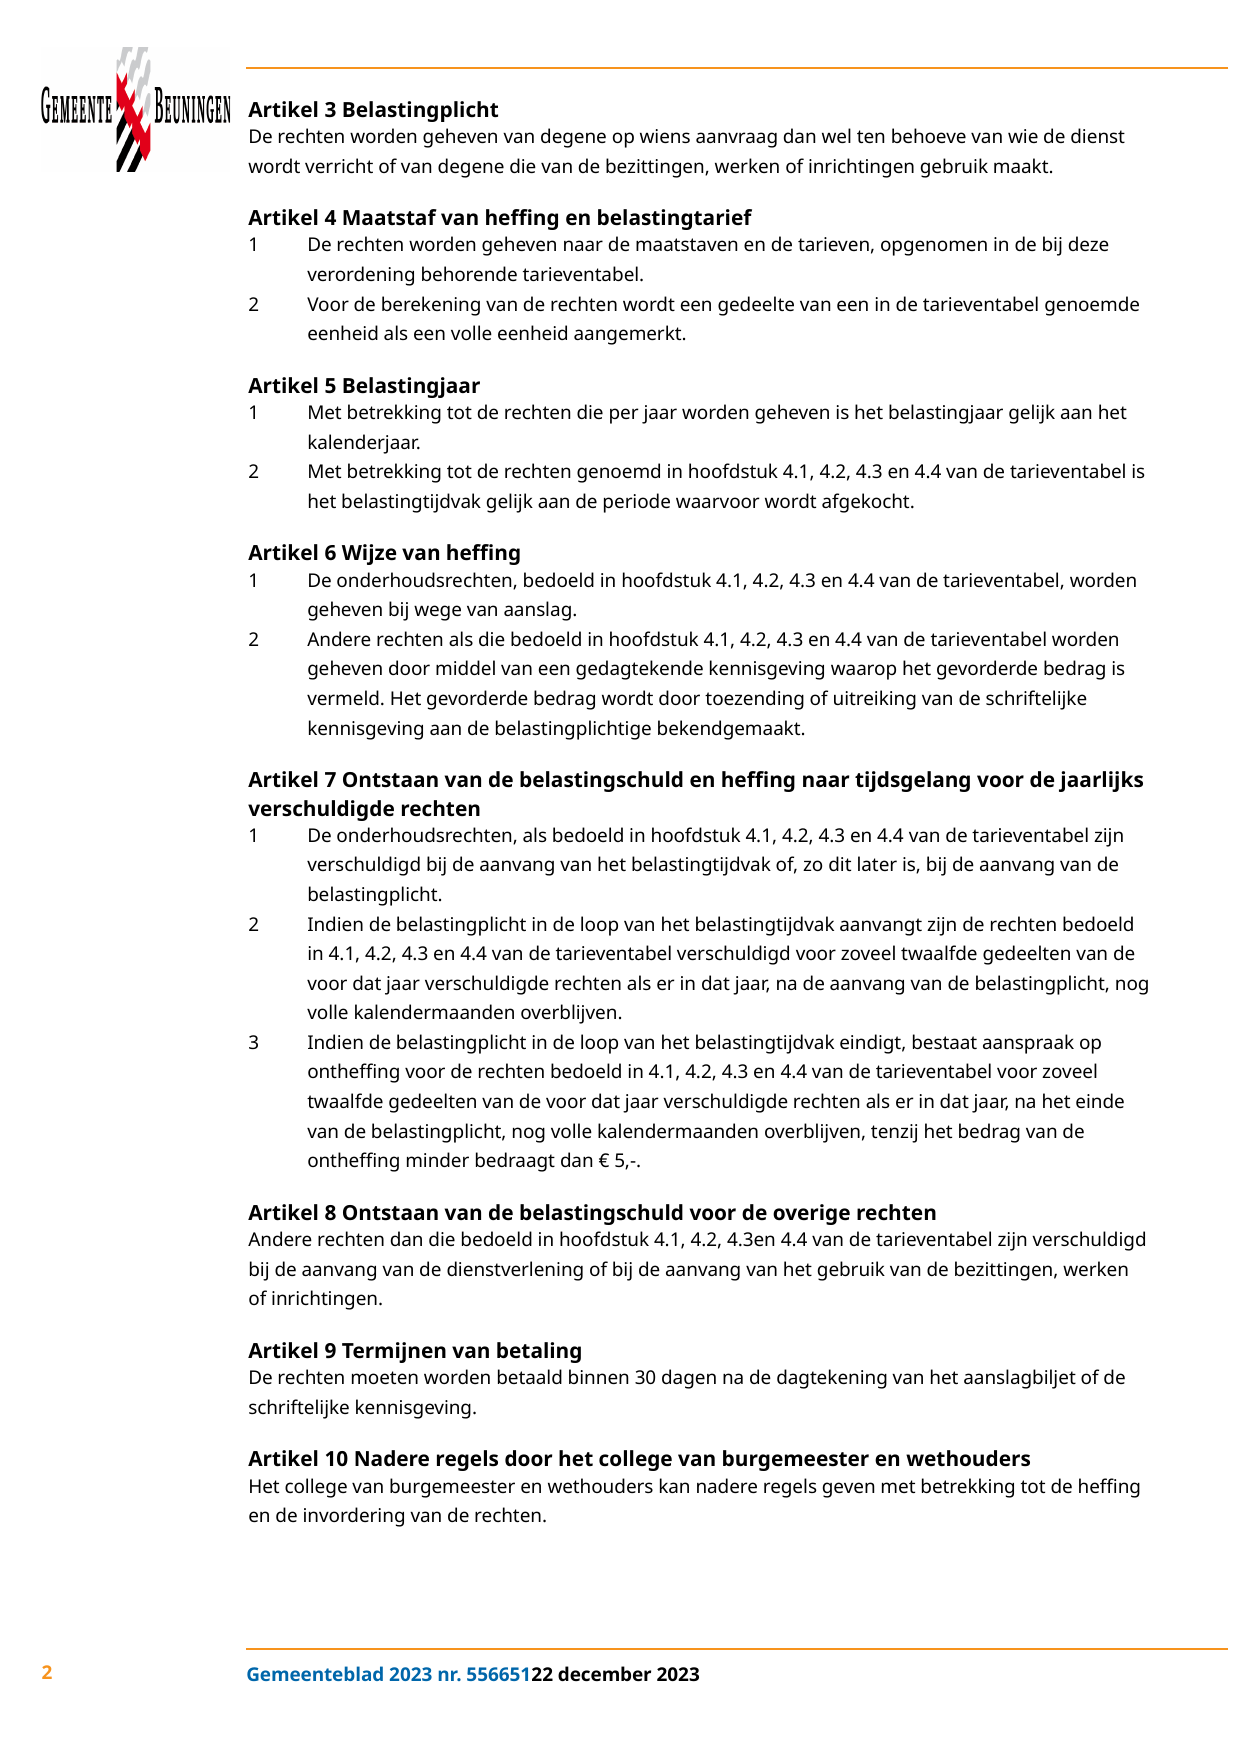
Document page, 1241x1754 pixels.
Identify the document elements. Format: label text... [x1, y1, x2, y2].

text Artikel 4 Maatstaf van heffing en belastingtarief [248, 203, 1152, 232]
text Artikel 7 Ontstaan van de belastingschuld en heffing naar tijdsgelang voor de jaarlijks verschuldigde rechten [248, 765, 1152, 822]
text Artikel 8 Ontstaan van de belastingschuld voor de overige rechten [248, 1198, 1152, 1226]
list Met betrekking tot de rechten genoemd in hoofdstuk 4.1, 4.2, 4.3 en 4.4 van de tarieventabel is het belastingtijdvak gelijk aan de periode waarvoor wordt afgekocht. [248, 458, 1152, 514]
text Artikel 9 Termijnen van betaling [248, 1336, 1152, 1364]
list De onderhoudsrechten, bedoeld in hoofdstuk 4.1, 4.2, 4.3 en 4.4 van de tarieventabel, worden geheven bij wege van aanslag. [248, 567, 1152, 622]
list De onderhoudsrechten, als bedoeld in hoofdstuk 4.1, 4.2, 4.3 en 4.4 van de tarieventabel zijn verschuldigd bij de aanvang van het belastingtijdvak of, zo dit later is, bij de aanvang van de belastingplicht. [248, 822, 1152, 907]
text De rechten moeten worden betaald binnen 30 dagen na de dagtekening van het aanslagbiljet of de schriftelijke kennisgeving. [248, 1364, 1152, 1420]
text Artikel 10 Nadere regels door het college van burgemeester en wethouders [248, 1444, 1152, 1473]
text Andere rechten dan die bedoeld in hoofdstuk 4.1, 4.2, 4.3en 4.4 van de tarieventabel zijn verschuldigd bij de aanvang van de dienstverlening of bij de aanvang van het gebruik van de bezittingen, werken of inrichtingen. [248, 1226, 1152, 1311]
list Indien de belastingplicht in de loop van het belastingtijdvak aanvangt zijn de rechten bedoeld in 4.1, 4.2, 4.3 en 4.4 van de tarieventabel verschuldigd voor zoveel twaalfde gedeelten van de voor dat jaar verschuldigde rechten als er in dat jaar, na de aanvang van de belastingplicht, nog volle kalendermaanden overblijven. [248, 911, 1152, 1025]
list De rechten worden geheven naar de maatstaven en de tarieven, opgenomen in de bij deze verordening behorende tarieventabel. [248, 232, 1152, 287]
list Met betrekking tot de rechten die per jaar worden geheven is het belastingjaar gelijk aan het kalenderjaar. [248, 399, 1152, 454]
text Artikel 3 Belastingplicht [248, 95, 1152, 123]
text Artikel 5 Belastingjaar [248, 371, 1152, 399]
text De rechten worden geheven van degene op wiens aanvraag dan wel ten behoeve van wie de dienst wordt verricht of van degene die van de bezittingen, werken of inrichtingen gebruik maakt. [248, 123, 1152, 178]
text Het college van burgemeester en wethouders kan nadere regels geven met betrekking tot de heffing en de invordering van de rechten. [248, 1473, 1152, 1528]
list Andere rechten als die bedoeld in hoofdstuk 4.1, 4.2, 4.3 en 4.4 van de tarieventabel worden geheven door middel van een gedagtekende kennisgeving waarop het gevorderde bedrag is vermeld. Het gevorderde bedrag wordt door toezending of uitreiking van de schriftelijke kennisgeving aan de belastingplichtige bekendgemaakt. [248, 626, 1152, 741]
list Voor de berekening van de rechten wordt een gedeelte van een in de tarieventabel genoemde eenheid als een volle eenheid aangemerkt. [248, 291, 1152, 346]
text Artikel 6 Wijze van heffing [248, 538, 1152, 567]
picture [41, 47, 231, 172]
list Indien de belastingplicht in de loop van het belastingtijdvak eindigt, bestaat aanspraak op ontheffing voor de rechten bedoeld in 4.1, 4.2, 4.3 en 4.4 van de tarieventabel voor zoveel twaalfde gedeelten van de voor dat jaar verschuldigde rechten als er in dat jaar, na het einde van de belastingplicht, nog volle kalendermaanden overblijven, tenzij het bedrag van de ontheffing minder bedraagt dan € 5,-. [248, 1029, 1152, 1173]
